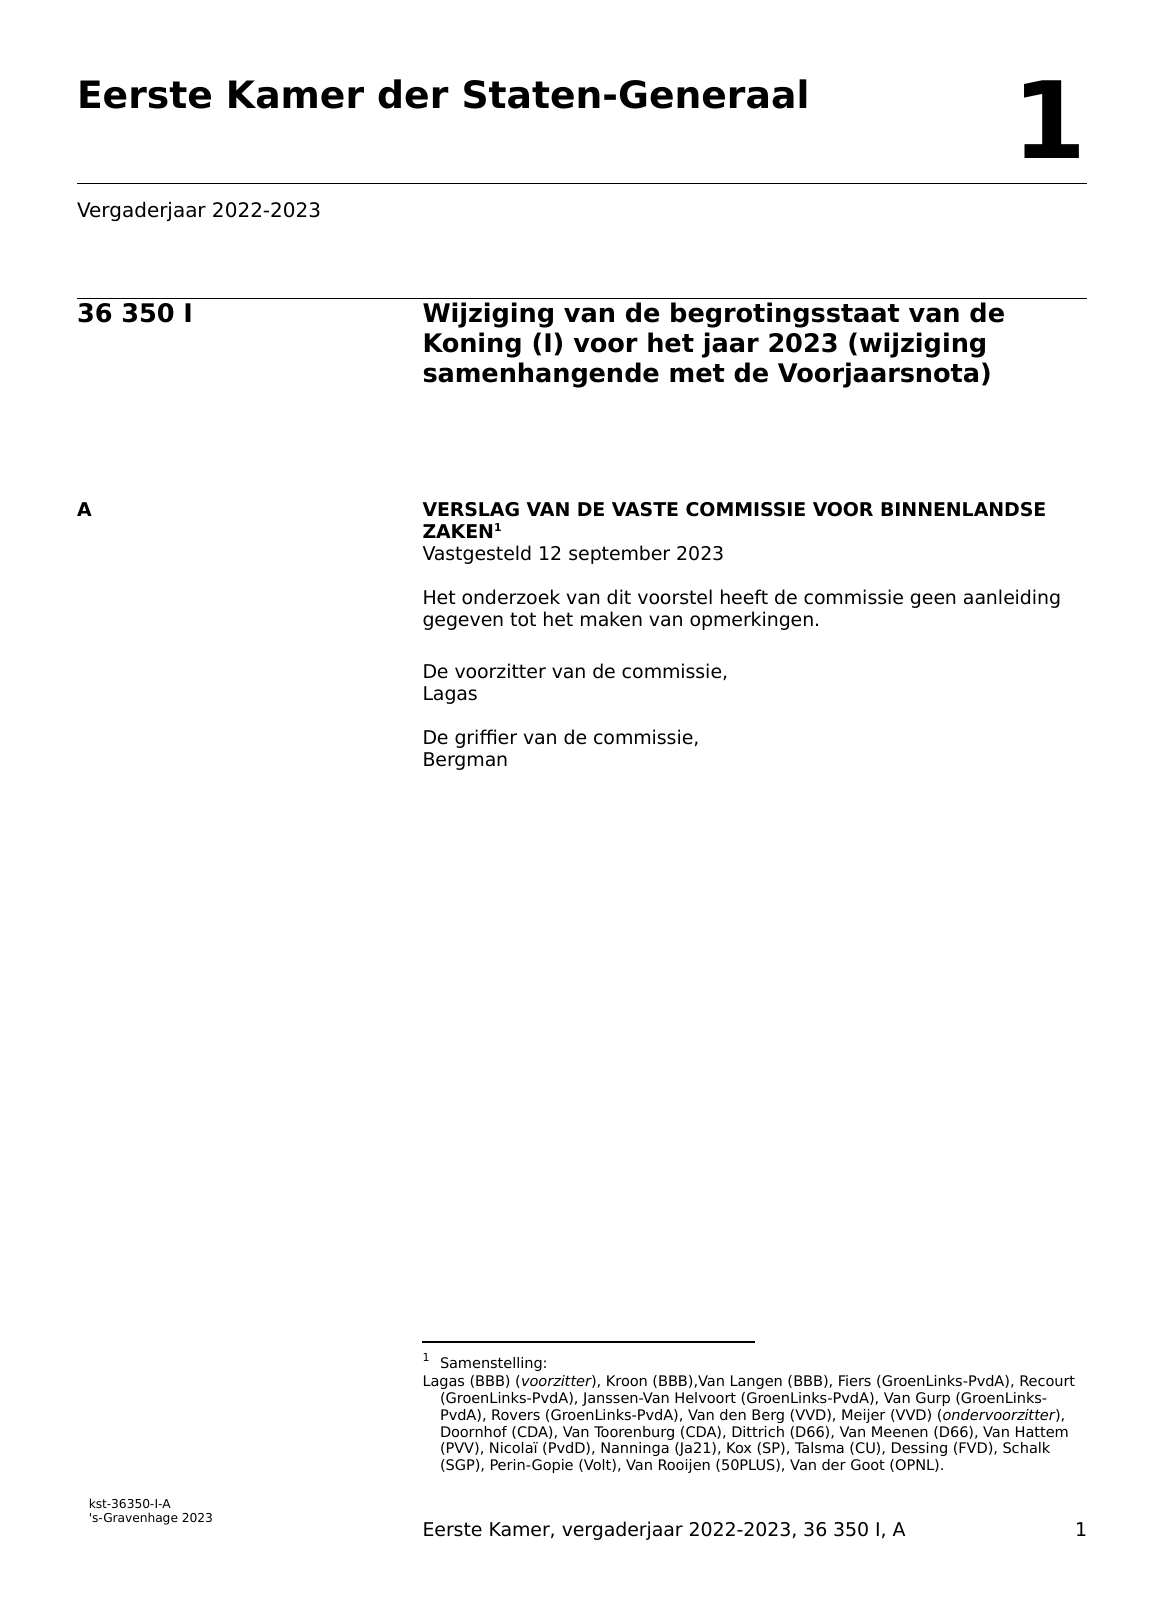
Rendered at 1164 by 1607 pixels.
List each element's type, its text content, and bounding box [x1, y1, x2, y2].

table_header Eerste Kamer der Staten-Generaal [77, 59, 886, 183]
text De voorzitter van de commissie, Lagas [422, 661, 1087, 705]
table_header 1 [886, 59, 1087, 183]
table_cell Vergaderjaar 2022-2023 [77, 184, 1087, 298]
text kst-36350-I-A [88, 1497, 323, 1511]
text De griffier van de commissie, Bergman [422, 727, 1087, 771]
text Vastgesteld 12 september 2023 [422, 543, 1087, 565]
text 's-Gravenhage 2023 [88, 1511, 323, 1525]
text Het onderzoek van dit voorstel heeft de commissie geen aanleiding gegeven tot het maken van opmerkingen. [422, 587, 1087, 631]
subtitle 36 350 I Wijziging van de begrotingsstaat van de Koning (I) voor het jaar 2023 (wijziging samenhangende met de Voorjaarsnota) [77, 299, 1087, 388]
text Lagas (BBB) (voorzitter), Kroon (BBB),Van Langen (BBB), Fiers (GroenLinks-PvdA), Recourt (GroenLinks-PvdA), Janssen-Van Helvoort (GroenLinks-PvdA), Van Gurp (GroenLinks-PvdA), Rovers (GroenLinks-PvdA), Van den Berg (VVD), Meijer (VVD) (ondervoorzitter), Doornhof (CDA), Van Toorenburg (CDA), Dittrich (D66), Van Meenen (D66), Van Hattem (PVV), Nicolaï (PvdD), Nanninga (Ja21), Kox (SP), Talsma (CU), Dessing (FVD), Schalk (SGP), Perin-Gopie (Volt), Van Rooijen (50PLUS), Van der Goot (OPNL). [422, 1373, 1087, 1474]
subtitle A VERSLAG VAN DE VASTE COMMISSIE VOOR BINNENLANDSE ZAKEN [77, 499, 1087, 543]
text Samenstelling: [422, 1351, 1087, 1373]
